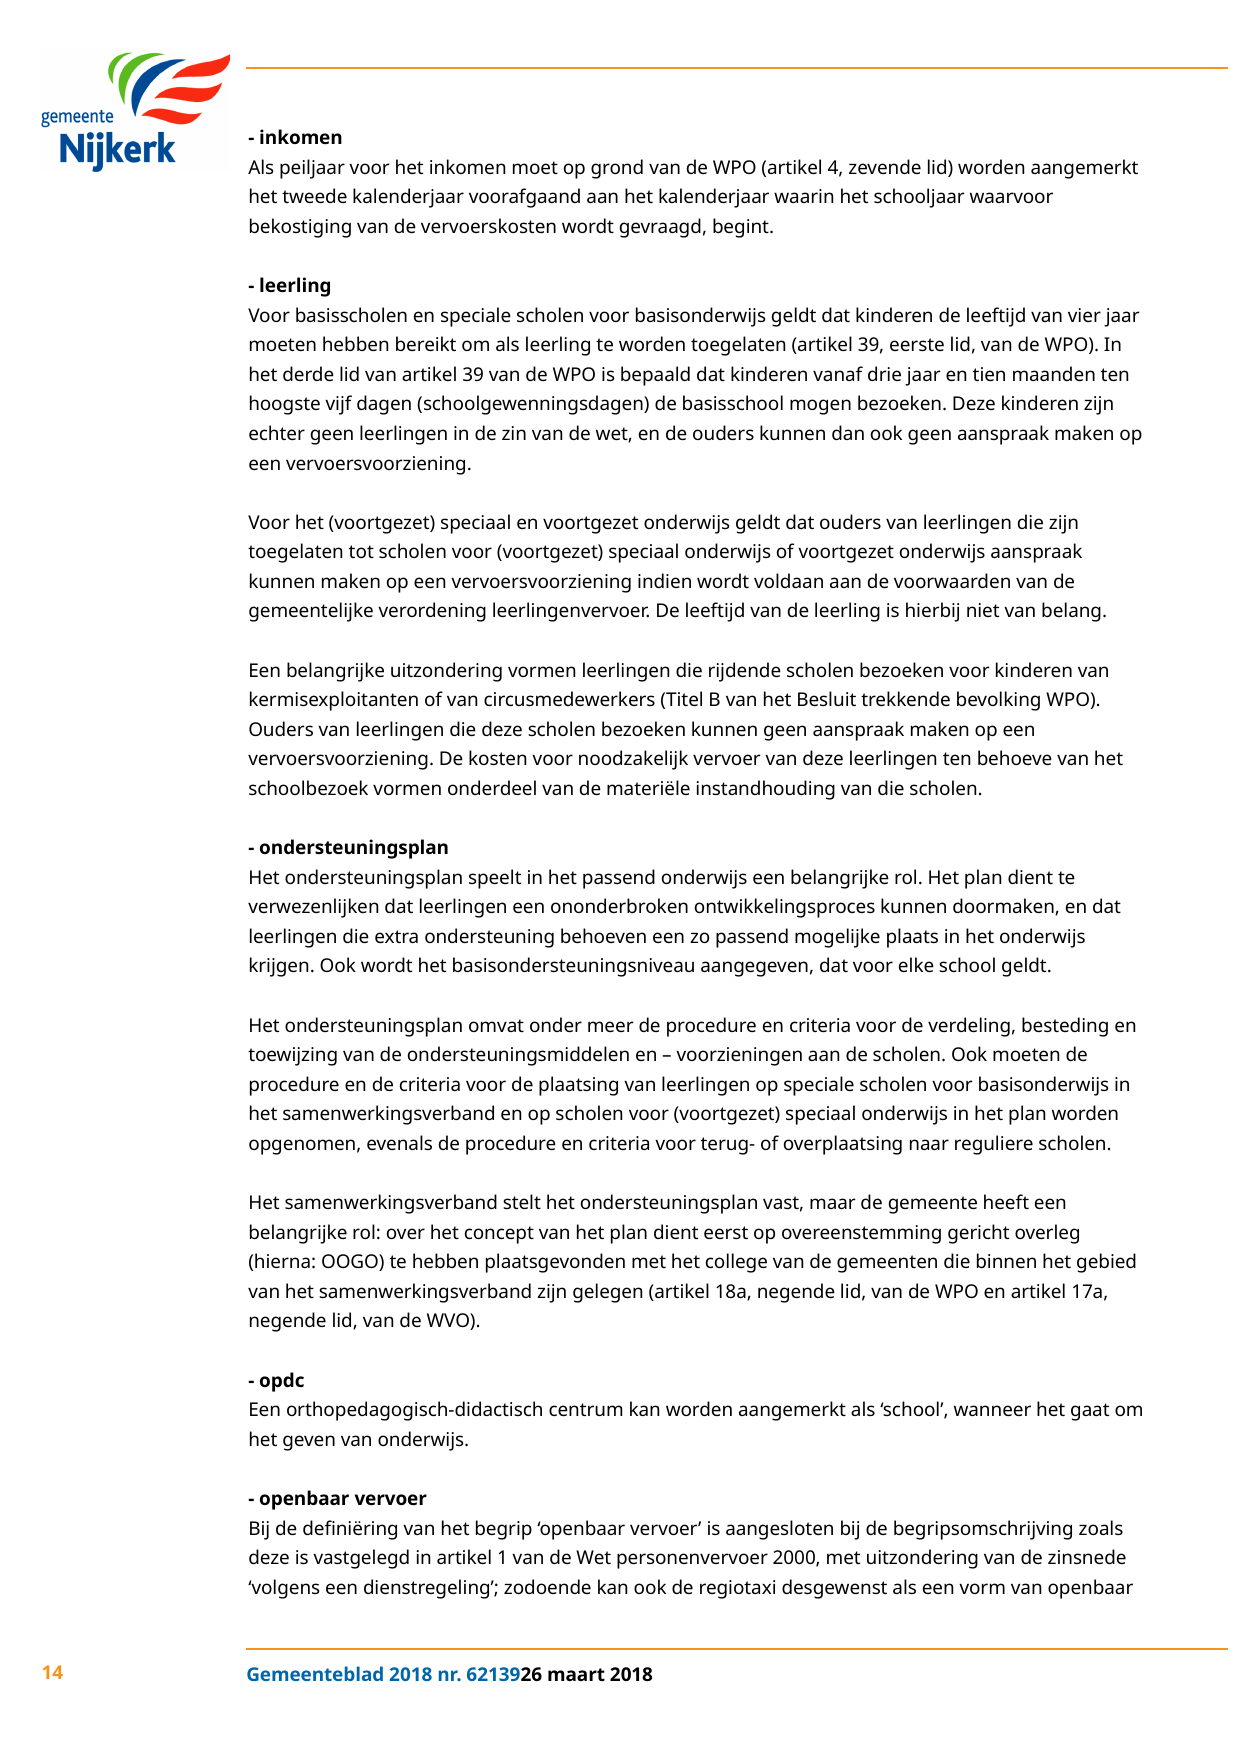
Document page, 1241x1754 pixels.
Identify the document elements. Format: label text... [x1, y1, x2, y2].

text Een belangrijke uitzondering vormen leerlingen die rijdende scholen bezoeken voor kinderen van kermisexploitanten of van circusmedewerkers (Titel B van het Besluit trekkende bevolking WPO). Ouders van leerlingen die deze scholen bezoeken kunnen geen aanspraak maken op een vervoersvoorziening. De kosten voor noodzakelijk vervoer van deze leerlingen ten behoeve van het schoolbezoek vormen onderdeel van de materiële instandhouding van die scholen. [248, 657, 1152, 801]
picture [41, 47, 231, 172]
text - opdc [248, 1367, 1152, 1393]
text Voor basisscholen en speciale scholen voor basisonderwijs geldt dat kinderen de leeftijd van vier jaar moeten hebben bereikt om als leerling te worden toegelaten (artikel 39, eerste lid, van de WPO). In het derde lid van artikel 39 van de WPO is bepaald dat kinderen vanaf drie jaar en tien maanden ten hoogste vijf dagen (schoolgewenningsdagen) de basisschool mogen bezoeken. Deze kinderen zijn echter geen leerlingen in de zin van de wet, en de ouders kunnen dan ook geen aanspraak maken op een vervoersvoorziening. [248, 302, 1152, 476]
text Het ondersteuningsplan omvat onder meer de procedure en criteria voor de verdeling, besteding en toewijzing van de ondersteuningsmiddelen en – voorzieningen aan de scholen. Ook moeten de procedure en de criteria voor de plaatsing van leerlingen op speciale scholen voor basisonderwijs in het samenwerkingsverband en op scholen voor (voortgezet) speciaal onderwijs in het plan worden opgenomen, evenals de procedure en criteria voor terug- of overplaatsing naar reguliere scholen. [248, 1012, 1152, 1156]
text Een orthopedagogisch-didactisch centrum kan worden aangemerkt als ‘school’, wanneer het gaat om het geven van onderwijs. [248, 1396, 1152, 1452]
text Het samenwerkingsverband stelt het ondersteuningsplan vast, maar de gemeente heeft een belangrijke rol: over het concept van het plan dient eerst op overeenstemming gericht overleg (hierna: OOGO) te hebben plaatsgevonden met het college van de gemeenten die binnen het gebied van het samenwerkingsverband zijn gelegen (artikel 18a, negende lid, van de WPO en artikel 17a, negende lid, van de WVO). [248, 1189, 1152, 1333]
text - openbaar vervoer [248, 1485, 1152, 1511]
text Het ondersteuningsplan speelt in het passend onderwijs een belangrijke rol. Het plan dient te verwezenlijken dat leerlingen een ononderbroken ontwikkelingsproces kunnen doormaken, en dat leerlingen die extra ondersteuning behoeven een zo passend mogelijke plaats in het onderwijs krijgen. Ook wordt het basisondersteuningsniveau aangegeven, dat voor elke school geldt. [248, 864, 1152, 978]
text Als peiljaar voor het inkomen moet op grond van de WPO (artikel 4, zevende lid) worden aangemerkt het tweede kalenderjaar voorafgaand aan het kalenderjaar waarin het schooljaar waarvoor bekostiging van de vervoerskosten wordt gevraagd, begint. [248, 154, 1152, 239]
text - inkomen [248, 124, 1152, 150]
text - leerling [248, 272, 1152, 298]
text Bij de definiëring van het begrip ‘openbaar vervoer’ is aangesloten bij de begripsomschrijving zoals deze is vastgelegd in artikel 1 van de Wet personenvervoer 2000, met uitzondering van de zinsnede ‘volgens een dienstregeling’; zodoende kan ook de regiotaxi desgewenst als een vorm van openbaar [248, 1515, 1152, 1600]
text Voor het (voortgezet) speciaal en voortgezet onderwijs geldt dat ouders van leerlingen die zijn toegelaten tot scholen voor (voortgezet) speciaal onderwijs of voortgezet onderwijs aanspraak kunnen maken op een vervoersvoorziening indien wordt voldaan aan de voorwaarden van de gemeentelijke verordening leerlingenvervoer. De leeftijd van de leerling is hierbij niet van belang. [248, 509, 1152, 623]
text - ondersteuningsplan [248, 834, 1152, 860]
